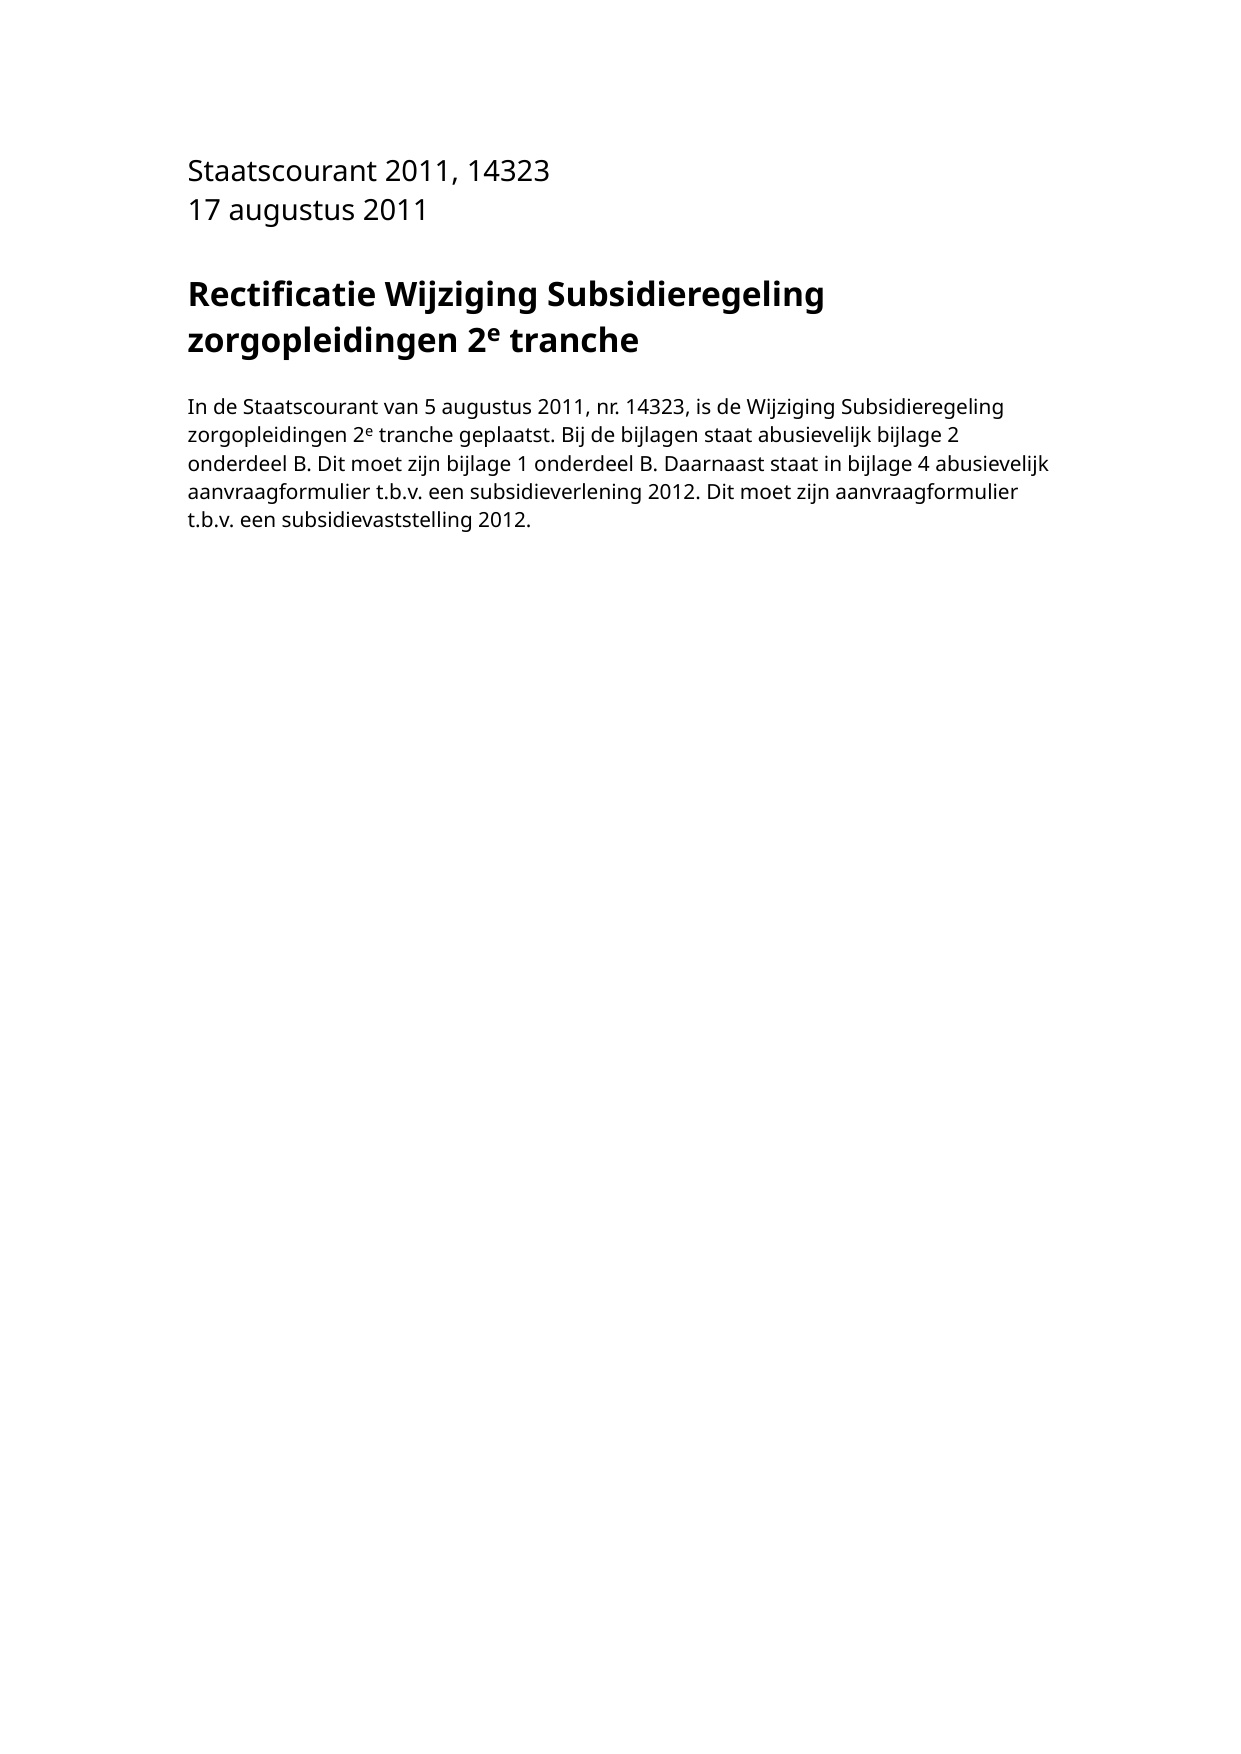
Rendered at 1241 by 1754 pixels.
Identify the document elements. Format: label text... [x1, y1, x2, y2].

text 17 augustus 2011 [187, 190, 1053, 229]
text In de Staatscourant van 5 augustus 2011, nr. 14323, is de Wijziging Subsidieregeling zorgopleidingen 2e tranche geplaatst. Bij de bijlagen staat abusievelijk bijlage 2 onderdeel B. Dit moet zijn bijlage 1 onderdeel B. Daarnaast staat in bijlage 4 abusievelijk aanvraagformulier t.b.v. een subsidieverlening 2012. Dit moet zijn aanvraagformulier t.b.v. een subsidievaststelling 2012. [187, 392, 1053, 534]
text Staatscourant 2011, 14323 [187, 150, 1053, 190]
subtitle Rectificatie Wijziging Subsidieregeling zorgopleidingen 2e tranche [187, 271, 1053, 362]
